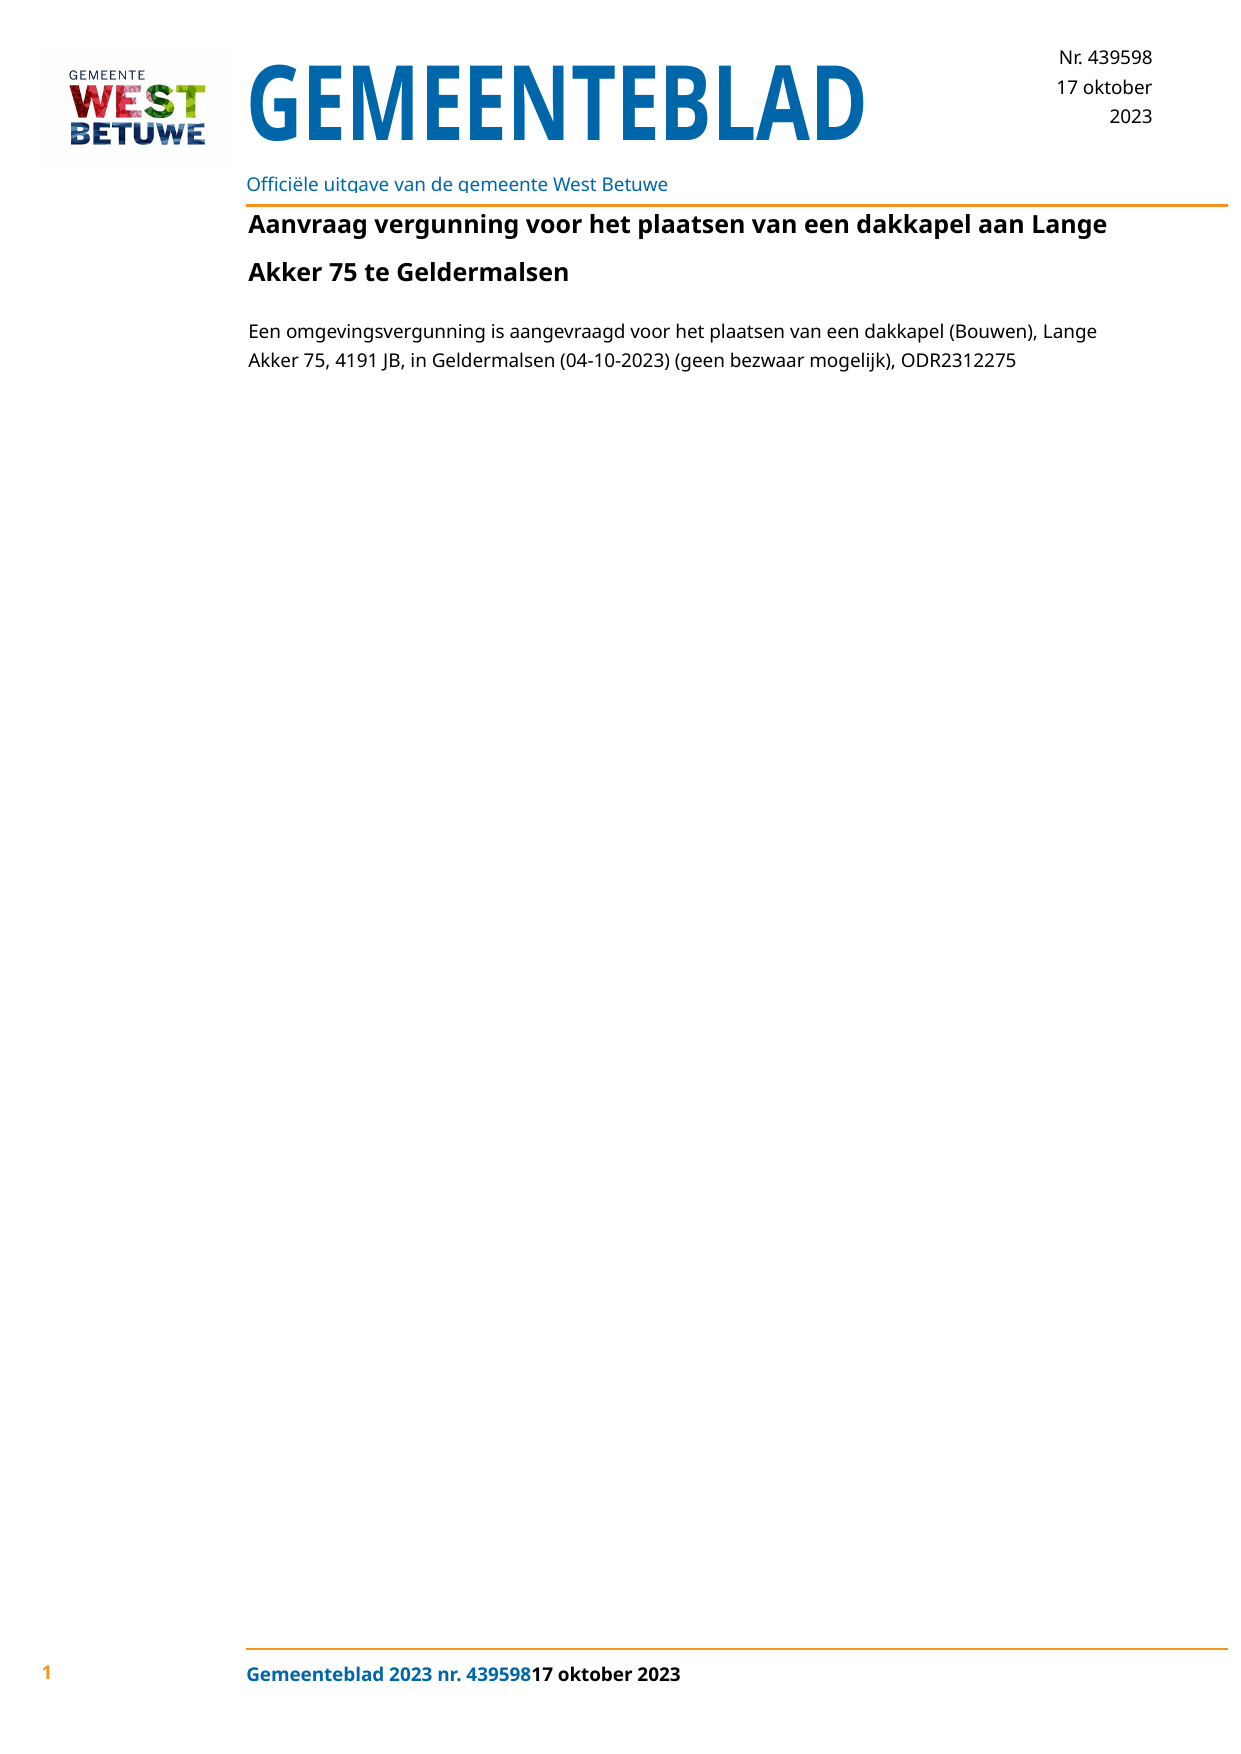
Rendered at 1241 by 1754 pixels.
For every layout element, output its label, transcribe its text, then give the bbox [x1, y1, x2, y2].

picture [41, 47, 231, 172]
text Aanvraag vergunning voor het plaatsen van een dakkapel aan Lange Akker 75 te Geldermalsen [248, 207, 1152, 288]
text Een omgevingsvergunning is aangevraagd voor het plaatsen van een dakkapel (Bouwen), Lange Akker 75, 4191 JB, in Geldermalsen (04-10-2023) (geen bezwaar mogelijk), ODR2312275 [248, 318, 1152, 373]
